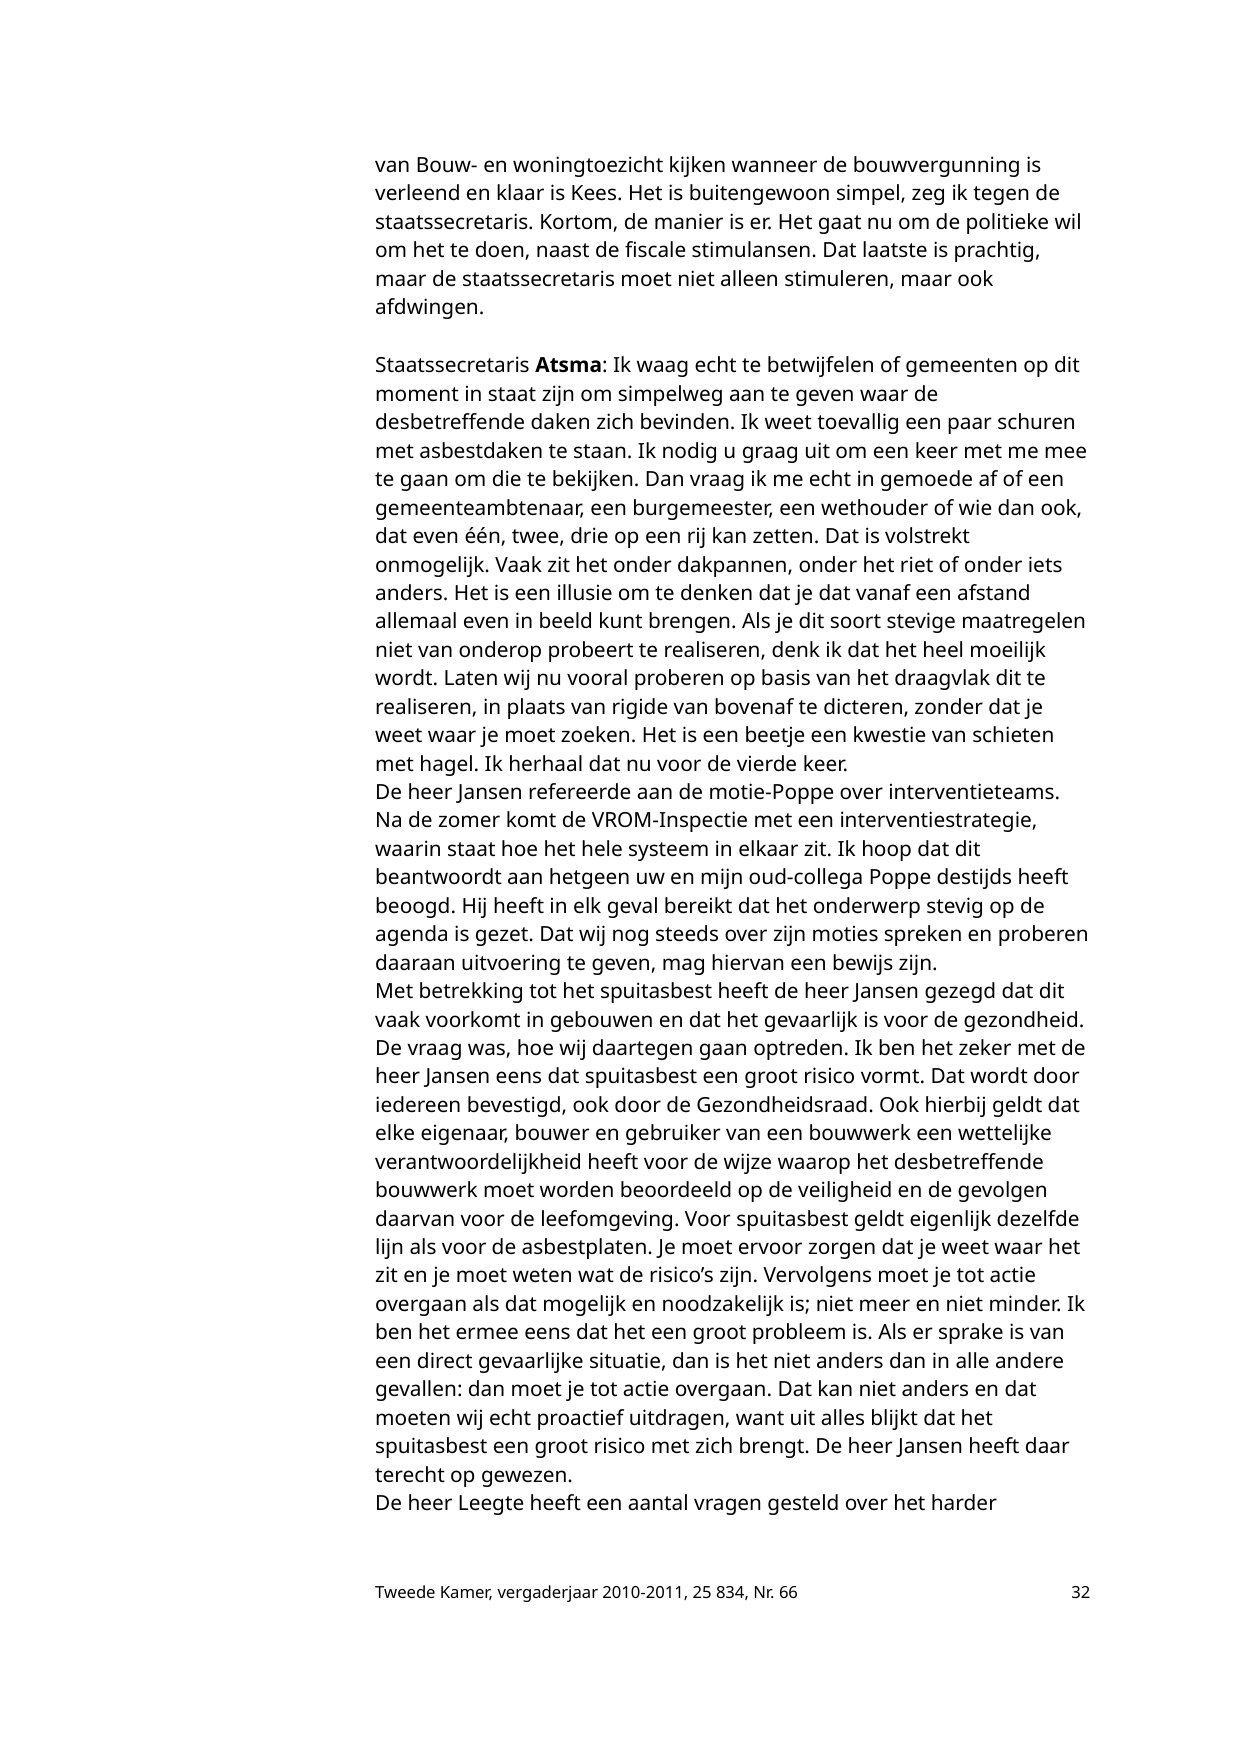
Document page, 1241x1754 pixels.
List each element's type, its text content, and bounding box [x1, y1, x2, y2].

text van Bouw- en woningtoezicht kijken wanneer de bouwvergunning is verleend en klaar is Kees. Het is buitengewoon simpel, zeg ik tegen de staatssecretaris. Kortom, de manier is er. Het gaat nu om de politieke wil om het te doen, naast de fiscale stimulansen. Dat laatste is prachtig, maar de staatssecretaris moet niet alleen stimuleren, maar ook afdwingen. [375, 150, 1090, 321]
text Staatssecretaris Atsma: Ik waag echt te betwijfelen of gemeenten op dit moment in staat zijn om simpelweg aan te geven waar de desbetreffende daken zich bevinden. Ik weet toevallig een paar schuren met asbestdaken te staan. Ik nodig u graag uit om een keer met me mee te gaan om die te bekijken. Dan vraag ik me echt in gemoede af of een gemeenteambtenaar, een burgemeester, een wethouder of wie dan ook, dat even één, twee, drie op een rij kan zetten. Dat is volstrekt onmogelijk. Vaak zit het onder dakpannen, onder het riet of onder iets anders. Het is een illusie om te denken dat je dat vanaf een afstand allemaal even in beeld kunt brengen. Als je dit soort stevige maatregelen niet van onderop probeert te realiseren, denk ik dat het heel moeilijk wordt. Laten wij nu vooral proberen op basis van het draagvlak dit te realiseren, in plaats van rigide van bovenaf te dicteren, zonder dat je weet waar je moet zoeken. Het is een beetje een kwestie van schieten met hagel. Ik herhaal dat nu voor de vierde keer. [375, 351, 1090, 777]
text De heer Leegte heeft een aantal vragen gesteld over het harder [375, 1488, 1090, 1517]
text Met betrekking tot het spuitasbest heeft de heer Jansen gezegd dat dit vaak voorkomt in gebouwen en dat het gevaarlijk is voor de gezondheid. De vraag was, hoe wij daartegen gaan optreden. Ik ben het zeker met de heer Jansen eens dat spuitasbest een groot risico vormt. Dat wordt door iedereen bevestigd, ook door de Gezondheidsraad. Ook hierbij geldt dat elke eigenaar, bouwer en gebruiker van een bouwwerk een wettelijke verantwoordelijkheid heeft voor de wijze waarop het desbetreffende bouwwerk moet worden beoordeeld op de veiligheid en de gevolgen daarvan voor de leefomgeving. Voor spuitasbest geldt eigenlijk dezelfde lijn als voor de asbestplaten. Je moet ervoor zorgen dat je weet waar het zit en je moet weten wat de risico’s zijn. Vervolgens moet je tot actie overgaan als dat mogelijk en noodzakelijk is; niet meer en niet minder. Ik ben het ermee eens dat het een groot probleem is. Als er sprake is van een direct gevaarlijke situatie, dan is het niet anders dan in alle andere gevallen: dan moet je tot actie overgaan. Dat kan niet anders en dat moeten wij echt proactief uitdragen, want uit alles blijkt dat het spuitasbest een groot risico met zich brengt. De heer Jansen heeft daar terecht op gewezen. [375, 976, 1090, 1488]
text De heer Jansen refereerde aan de motie-Poppe over interventieteams. Na de zomer komt de VROM-Inspectie met een interventiestrategie, waarin staat hoe het hele systeem in elkaar zit. Ik hoop dat dit beantwoordt aan hetgeen uw en mijn oud-collega Poppe destijds heeft beoogd. Hij heeft in elk geval bereikt dat het onderwerp stevig op de agenda is gezet. Dat wij nog steeds over zijn moties spreken en proberen daaraan uitvoering te geven, mag hiervan een bewijs zijn. [375, 777, 1090, 976]
